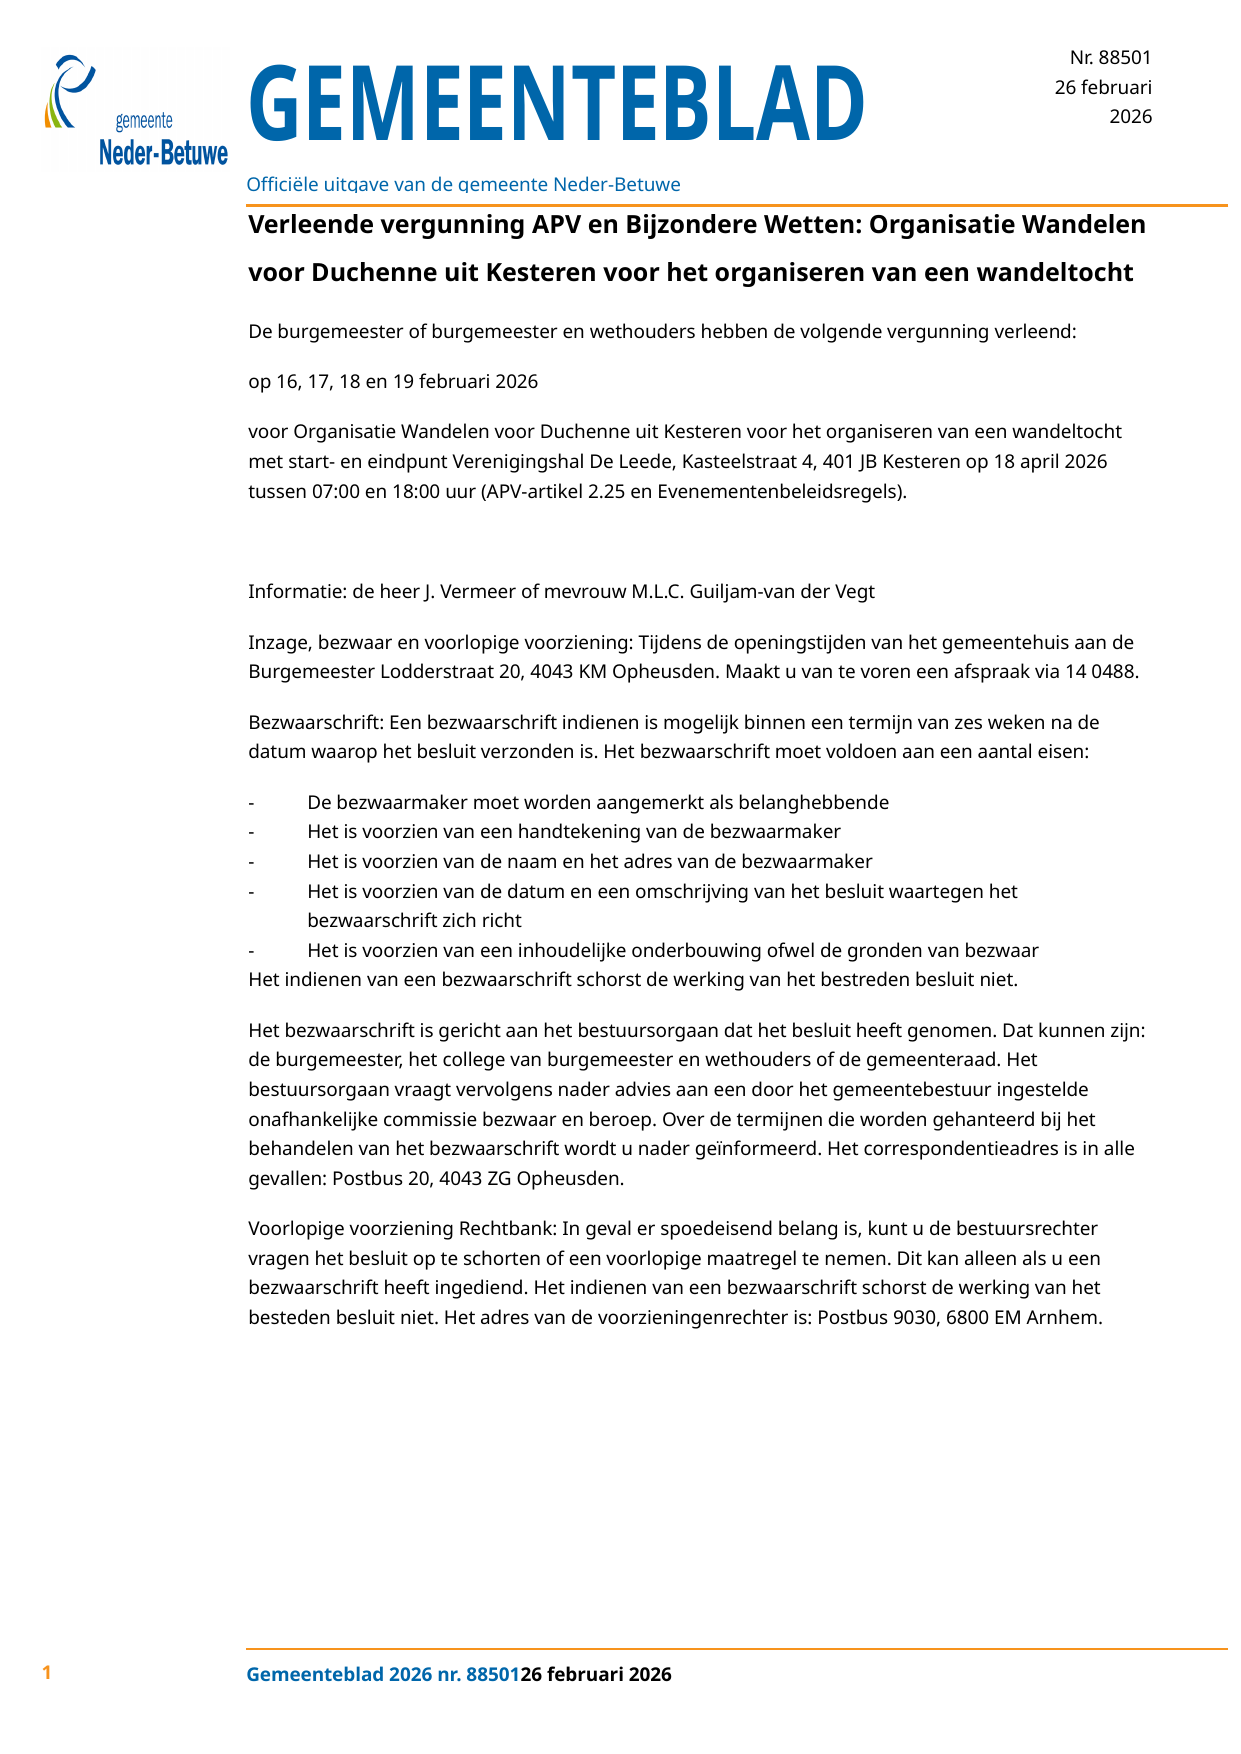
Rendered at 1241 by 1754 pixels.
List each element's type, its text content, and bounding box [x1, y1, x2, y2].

text Informatie: de heer J. Vermeer of mevrouw M.L.C. Guiljam-van der Vegt [248, 579, 1152, 604]
text voor Organisatie Wandelen voor Duchenne uit Kesteren voor het organiseren van een wandeltocht met start- en eindpunt Verenigingshal De Leede, Kasteelstraat 4, 401 JB Kesteren op 18 april 2026 tussen 07:00 en 18:00 uur (APV-artikel 2.25 en Evenementenbeleidsregels). [248, 419, 1152, 504]
text Voorlopige voorziening Rechtbank: In geval er spoedeisend belang is, kunt u de bestuursrechter vragen het besluit op te schorten of een voorlopige maatregel te nemen. Dit kan alleen als u een bezwaarschrift heeft ingediend. Het indienen van een bezwaarschrift schorst de werking van het besteden besluit niet. Het adres van de voorzieningenrechter is: Postbus 9030, 6800 EM Arnhem. [248, 1215, 1152, 1330]
text Het indienen van een bezwaarschrift schorst de werking van het bestreden besluit niet. [248, 967, 1152, 992]
list Het is voorzien van een handtekening van de bezwaarmaker [248, 819, 1152, 844]
list Het is voorzien van een inhoudelijke onderbouwing ofwel de gronden van bezwaar [248, 937, 1152, 963]
text Verleende vergunning APV en Bijzondere Wetten: Organisatie Wandelen voor Duchenne uit Kesteren voor het organiseren van een wandeltocht [248, 207, 1152, 288]
text De burgemeester of burgemeester en wethouders hebben de volgende vergunning verleend: [248, 318, 1152, 344]
list Het is voorzien van de datum en een omschrijving van het besluit waartegen het bezwaarschrift zich richt [248, 878, 1152, 933]
text Bezwaarschrift: Een bezwaarschrift indienen is mogelijk binnen een termijn van zes weken na de datum waarop het besluit verzonden is. Het bezwaarschrift moet voldoen aan een aantal eisen: [248, 709, 1152, 764]
text op 16, 17, 18 en 19 februari 2026 [248, 368, 1152, 394]
text Inzage, bezwaar en voorlopige voorziening: Tijdens de openingstijden van het gemeentehuis aan de Burgemeester Lodderstraat 20, 4043 KM Opheusden. Maakt u van te voren een afspraak via 14 0488. [248, 629, 1152, 684]
list Het is voorzien van de naam en het adres van de bezwaarmaker [248, 848, 1152, 874]
list De bezwaarmaker moet worden aangemerkt als belanghebbende [248, 789, 1152, 815]
text Het bezwaarschrift is gericht aan het bestuursorgaan dat het besluit heeft genomen. Dat kunnen zijn: de burgemeester, het college van burgemeester en wethouders of de gemeenteraad. Het bestuursorgaan vraagt vervolgens nader advies aan een door het gemeentebestuur ingestelde onafhankelijke commissie bezwaar en beroep. Over de termijnen die worden gehanteerd bij het behandelen van het bezwaarschrift wordt u nader geïnformeerd. Het correspondentieadres is in alle gevallen: Postbus 20, 4043 ZG Opheusden. [248, 1017, 1152, 1191]
picture [41, 47, 231, 172]
